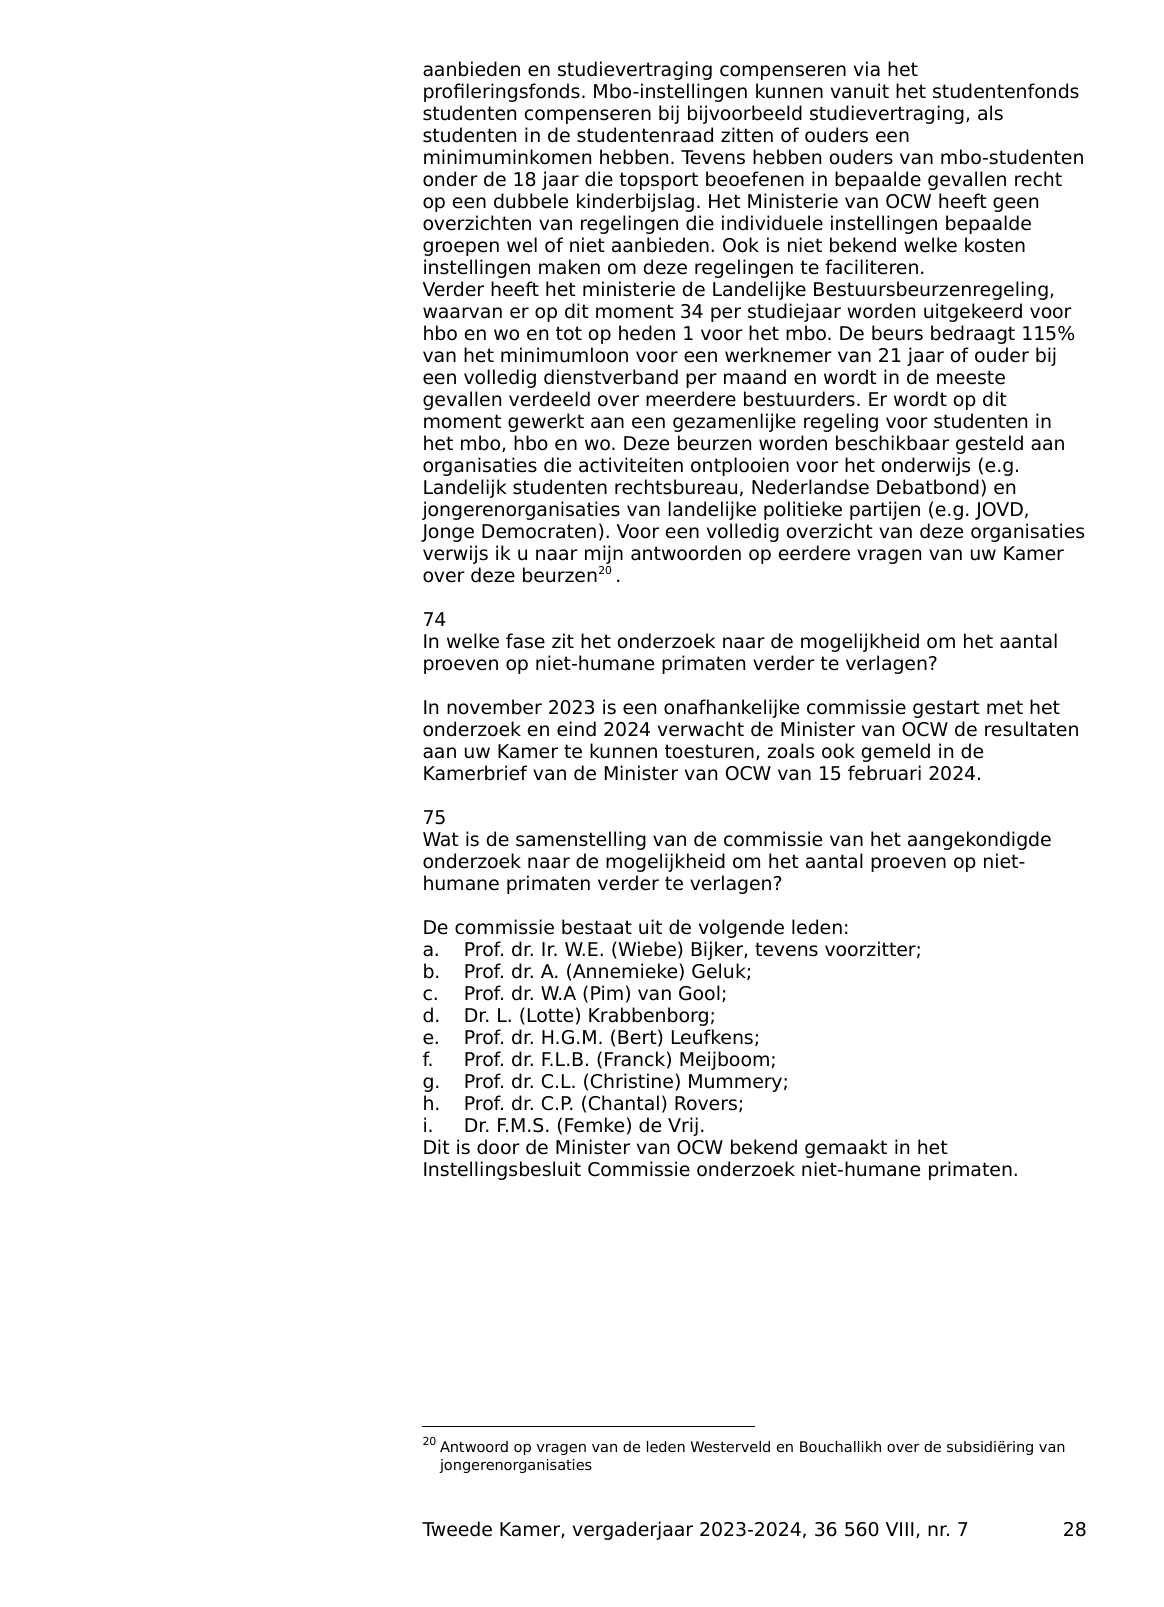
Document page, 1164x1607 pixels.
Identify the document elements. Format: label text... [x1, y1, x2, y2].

text 75 [422, 807, 1087, 829]
text g. Prof. dr. C.L. (Christine) Mummery; [422, 1071, 1087, 1093]
text h. Prof. dr. C.P. (Chantal) Rovers; [422, 1093, 1087, 1115]
text De commissie bestaat uit de volgende leden: [422, 917, 1087, 939]
text In welke fase zit het onderzoek naar de mogelijkheid om het aantal proeven op niet-humane primaten verder te verlagen? [422, 631, 1087, 675]
text Wat is de samenstelling van de commissie van het aangekondigde onderzoek naar de mogelijkheid om het aantal proeven op niet-humane primaten verder te verlagen? [422, 829, 1087, 895]
text Antwoord op vragen van de leden Westerveld en Bouchallikh over de subsidiëring van jongerenorganisaties [422, 1435, 1087, 1474]
text b. Prof. dr. A. (Annemieke) Geluk; [422, 961, 1087, 983]
text In november 2023 is een onafhankelijke commissie gestart met het onderzoek en eind 2024 verwacht de Minister van OCW de resultaten aan uw Kamer te kunnen toesturen, zoals ook gemeld in de Kamerbrief van de Minister van OCW van 15 februari 2024. [422, 697, 1087, 785]
text e. Prof. dr. H.G.M. (Bert) Leufkens; [422, 1027, 1087, 1049]
text f. Prof. dr. F.L.B. (Franck) Meijboom; [422, 1049, 1087, 1071]
text d. Dr. L. (Lotte) Krabbenborg; [422, 1005, 1087, 1027]
text aanbieden en studievertraging compenseren via het profileringsfonds. Mbo-instellingen kunnen vanuit het studentenfonds studenten compenseren bij bijvoorbeeld studievertraging, als studenten in de studentenraad zitten of ouders een minimuminkomen hebben. Tevens hebben ouders van mbo-studenten onder de 18 jaar die topsport beoefenen in bepaalde gevallen recht op een dubbele kinderbijslag. Het Ministerie van OCW heeft geen overzichten van regelingen die individuele instellingen bepaalde groepen wel of niet aanbieden. Ook is niet bekend welke kosten instellingen maken om deze regelingen te faciliteren. [422, 59, 1087, 279]
text Dit is door de Minister van OCW bekend gemaakt in het Instellingsbesluit Commissie onderzoek niet-humane primaten. [422, 1137, 1087, 1181]
text 74 [422, 609, 1087, 631]
text a. Prof. dr. Ir. W.E. (Wiebe) Bijker, tevens voorzitter; [422, 939, 1087, 961]
text i. Dr. F.M.S. (Femke) de Vrij. [422, 1115, 1087, 1137]
text c. Prof. dr. W.A (Pim) van Gool; [422, 983, 1087, 1005]
text Verder heeft het ministerie de Landelijke Bestuursbeurzenregeling, waarvan er op dit moment 34 per studiejaar worden uitgekeerd voor hbo en wo en tot op heden 1 voor het mbo. De beurs bedraagt 115% van het minimumloon voor een werknemer van 21 jaar of ouder bij een volledig dienstverband per maand en wordt in de meeste gevallen verdeeld over meerdere bestuurders. Er wordt op dit moment gewerkt aan een gezamenlijke regeling voor studenten in het mbo, hbo en wo. Deze beurzen worden beschikbaar gesteld aan organisaties die activiteiten ontplooien voor het onderwijs (e.g. Landelijk studenten rechtsbureau, Nederlandse Debatbond) en jongerenorganisaties van landelijke politieke partijen (e.g. JOVD, Jonge Democraten). Voor een volledig overzicht van deze organisaties verwijs ik u naar mijn antwoorden op eerdere vragen van uw Kamer over deze beurzen. [422, 279, 1087, 587]
